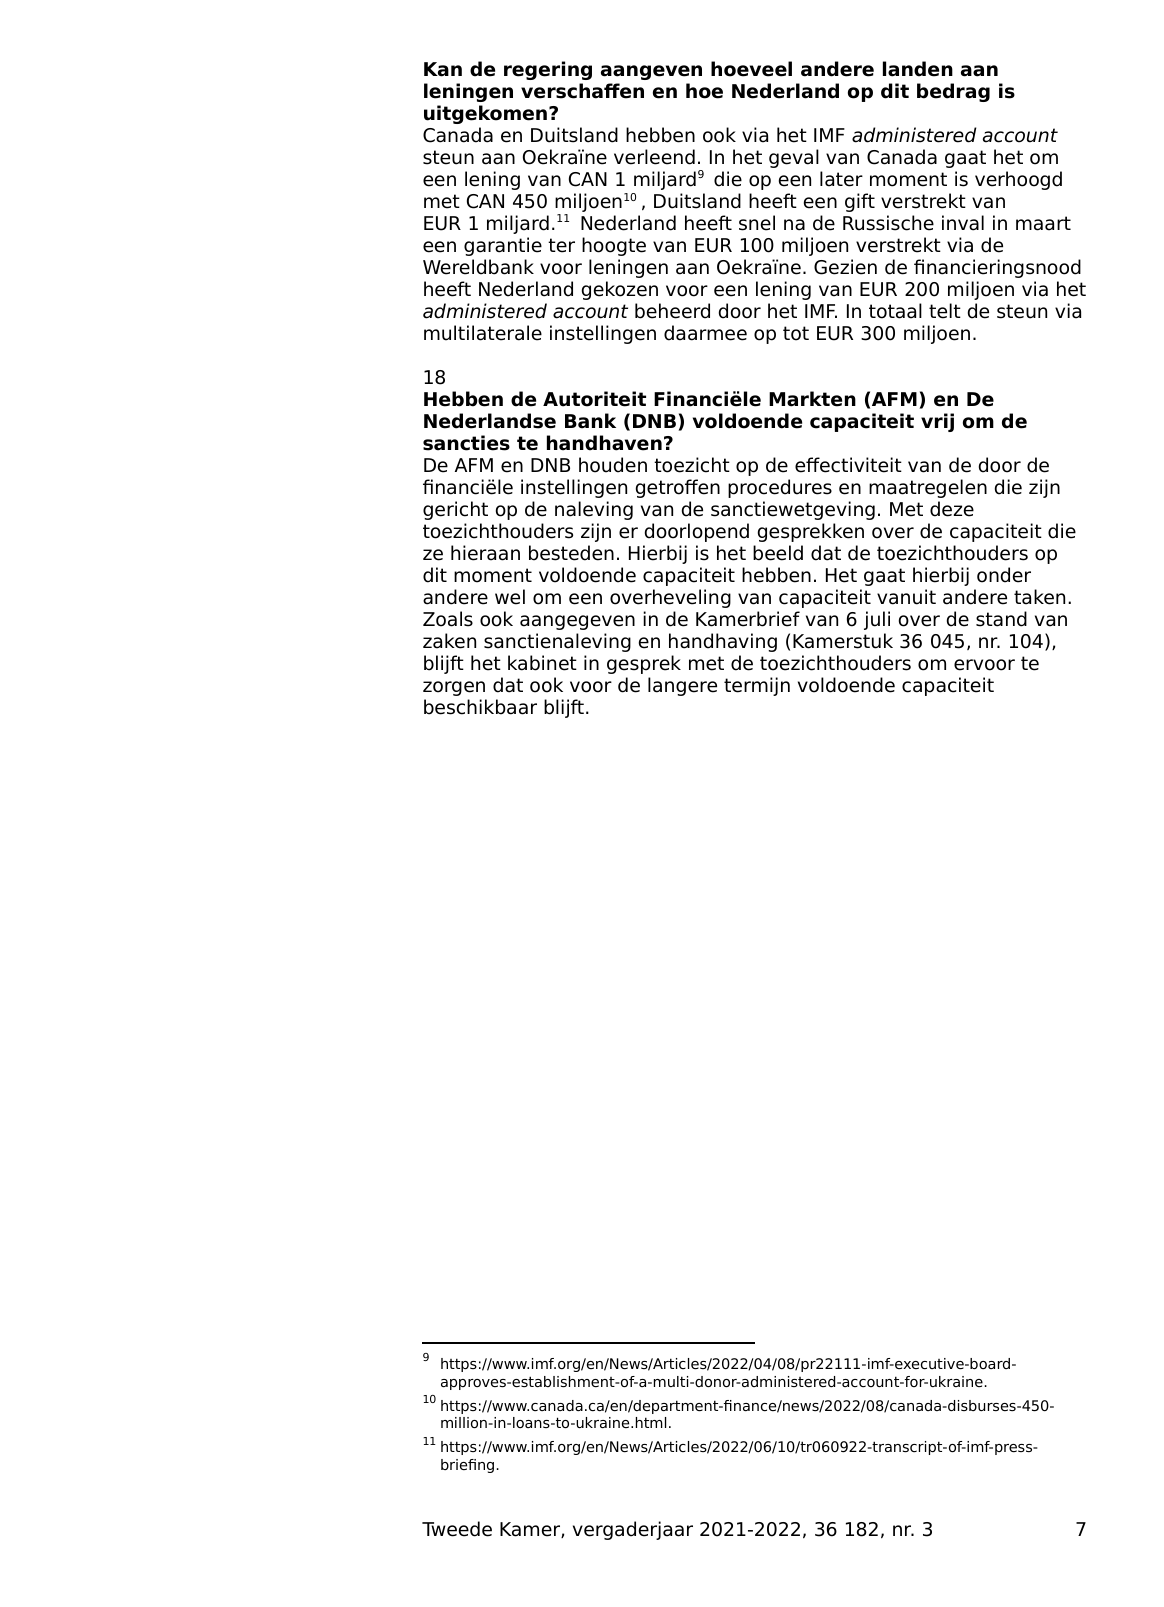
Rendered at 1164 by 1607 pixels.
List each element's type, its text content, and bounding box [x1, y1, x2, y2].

text https://www.imf.org/en/News/Articles/2022/06/10/tr060922-transcript-of-imf-press-briefing. [422, 1435, 1087, 1474]
text https://www.imf.org/en/News/Articles/2022/04/08/pr22111-imf-executive-board-approves-establishment-of-a-multi-donor-administered-account-for-ukraine. [422, 1352, 1087, 1391]
text Kan de regering aangeven hoeveel andere landen aan leningen verschaffen en hoe Nederland op dit bedrag is uitgekomen? [422, 59, 1087, 125]
text De AFM en DNB houden toezicht op de effectiviteit van de door de financiële instellingen getroffen procedures en maatregelen die zijn gericht op de naleving van de sanctiewetgeving. Met deze toezichthouders zijn er doorlopend gesprekken over de capaciteit die ze hieraan besteden. Hierbij is het beeld dat de toezichthouders op dit moment voldoende capaciteit hebben. Het gaat hierbij onder andere wel om een overheveling van capaciteit vanuit andere taken. Zoals ook aangegeven in de Kamerbrief van 6 juli over de stand van zaken sanctienaleving en handhaving (Kamerstuk 36 045, nr. 104), blijft het kabinet in gesprek met de toezichthouders om ervoor te zorgen dat ook voor de langere termijn voldoende capaciteit beschikbaar blijft. [422, 455, 1087, 719]
text Hebben de Autoriteit Financiële Markten (AFM) en De Nederlandse Bank (DNB) voldoende capaciteit vrij om de sancties te handhaven? [422, 389, 1087, 455]
text Canada en Duitsland hebben ook via het IMF administered account steun aan Oekraïne verleend. In het geval van Canada gaat het om een lening van CAN 1 miljard die op een later moment is verhoogd met CAN 450 miljoen, Duitsland heeft een gift verstrekt van EUR 1 miljard. Nederland heeft snel na de Russische inval in maart een garantie ter hoogte van EUR 100 miljoen verstrekt via de Wereldbank voor leningen aan Oekraïne. Gezien de financieringsnood heeft Nederland gekozen voor een lening van EUR 200 miljoen via het administered account beheerd door het IMF. In totaal telt de steun via multilaterale instellingen daarmee op tot EUR 300 miljoen. [422, 125, 1087, 345]
text https://www.canada.ca/en/department-finance/news/2022/08/canada-disburses-450-million-in-loans-to-ukraine.html. [422, 1393, 1087, 1432]
text 18 [422, 367, 1087, 389]
